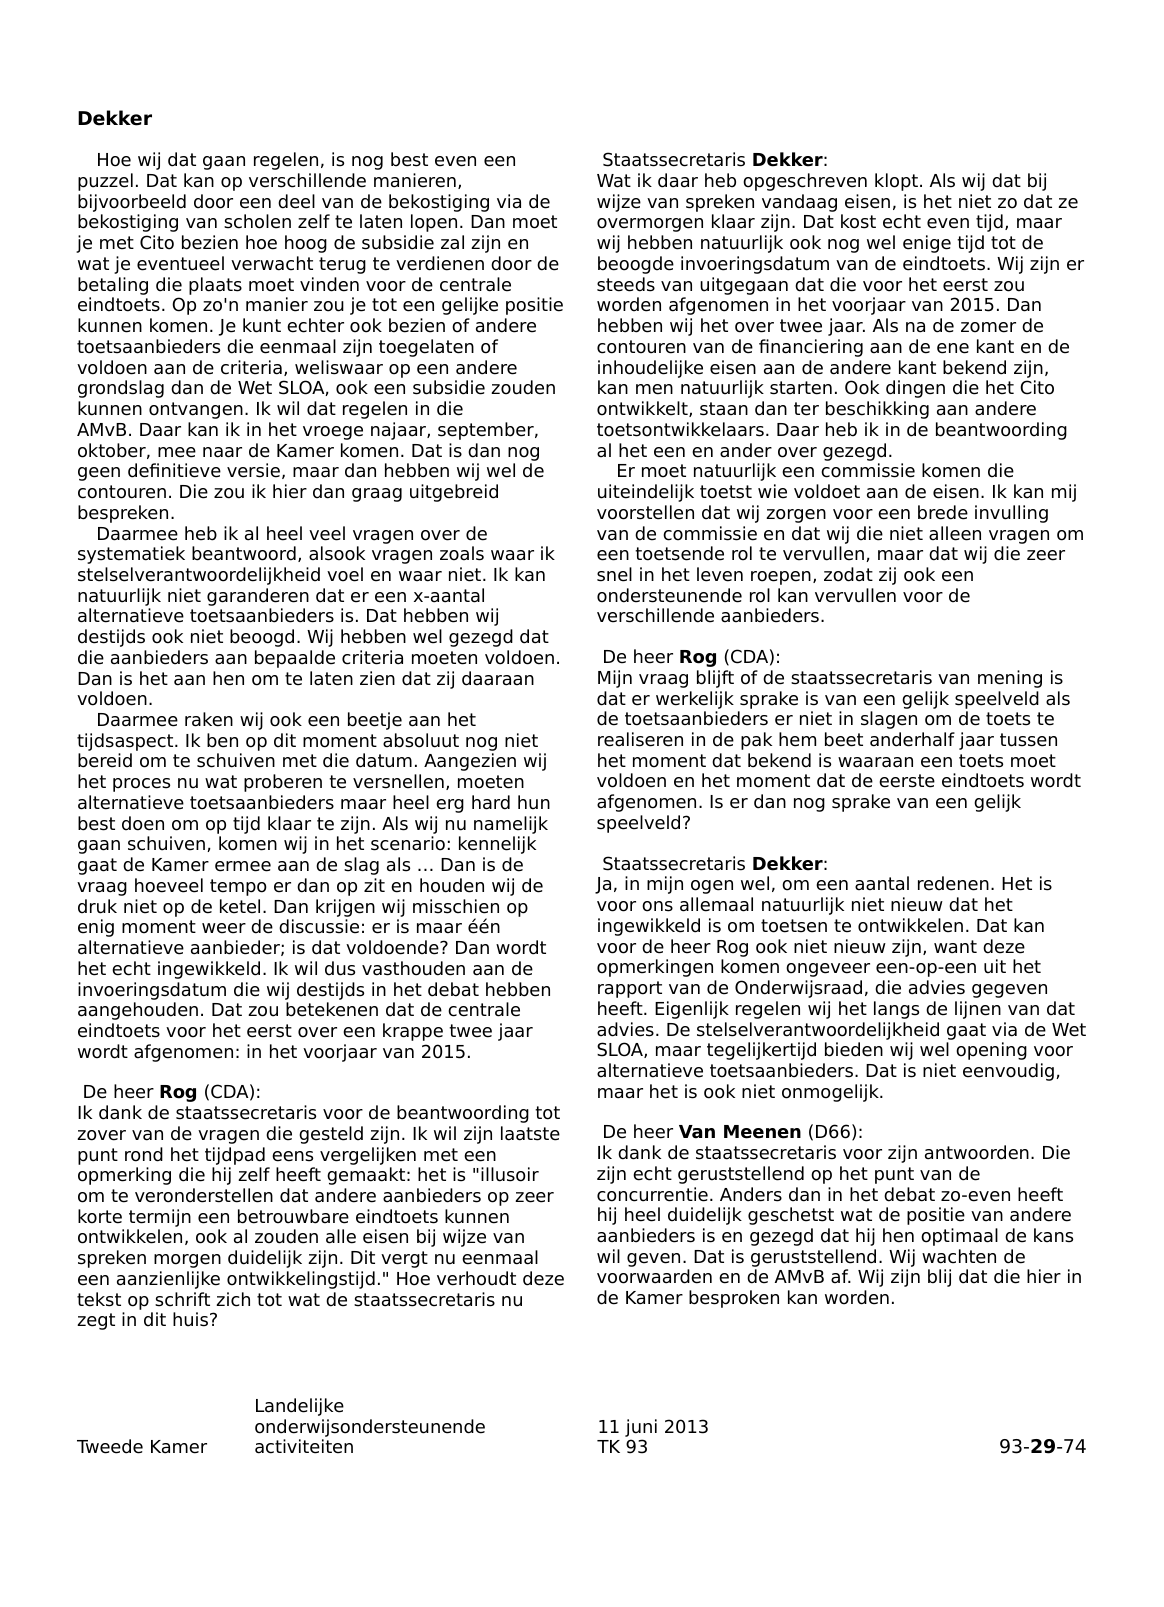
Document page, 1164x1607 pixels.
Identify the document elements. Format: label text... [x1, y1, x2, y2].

text De heer Rog (CDA): [596, 647, 1087, 668]
text De heer Rog (CDA): [77, 1082, 567, 1103]
text Daarmee heb ik al heel veel vragen over de systematiek beantwoord, alsook vragen zoals waar ik stelselverantwoordelijkheid voel en waar niet. Ik kan natuurlijk niet garanderen dat er een x-aantal alternatieve toetsaanbieders is. Dat hebben wij destijds ook niet beoogd. Wij hebben wel gezegd dat die aanbieders aan bepaalde criteria moeten voldoen. Dan is het aan hen om te laten zien dat zij daaraan voldoen. [77, 523, 567, 710]
text Mijn vraag blijft of de staatssecretaris van mening is dat er werkelijk sprake is van een gelijk speelveld als de toetsaanbieders er niet in slagen om de toets te realiseren in de pak hem beet anderhalf jaar tussen het moment dat bekend is waaraan een toets moet voldoen en het moment dat de eerste eindtoets wordt afgenomen. Is er dan nog sprake van een gelijk speelveld? [596, 668, 1087, 833]
text Staatssecretaris Dekker: [596, 853, 1087, 874]
text De heer Van Meenen (D66): [596, 1122, 1087, 1143]
text Ja, in mijn ogen wel, om een aantal redenen. Het is voor ons allemaal natuurlijk niet nieuw dat het ingewikkeld is om toetsen te ontwikkelen. Dat kan voor de heer Rog ook niet nieuw zijn, want deze opmerkingen komen ongeveer een-op-een uit het rapport van de Onderwijsraad, die advies gegeven heeft. Eigenlijk regelen wij het langs de lijnen van dat advies. De stelselverantwoordelijkheid gaat via de Wet SLOA, maar tegelijkertijd bieden wij wel opening voor alternatieve toetsaanbieders. Dat is niet eenvoudig, maar het is ook niet onmogelijk. [596, 874, 1087, 1102]
text Ik dank de staatssecretaris voor zijn antwoorden. Die zijn echt geruststellend op het punt van de concurrentie. Anders dan in het debat zo-even heeft hij heel duidelijk geschetst wat de positie van andere aanbieders is en gezegd dat hij hen optimaal de kans wil geven. Dat is geruststellend. Wij wachten de voorwaarden en de AMvB af. Wij zijn blij dat die hier in de Kamer besproken kan worden. [596, 1143, 1087, 1309]
text Ik dank de staatssecretaris voor de beantwoording tot zover van de vragen die gesteld zijn. Ik wil zijn laatste punt rond het tijdpad eens vergelijken met een opmerking die hij zelf heeft gemaakt: het is "illusoir om te veronderstellen dat andere aanbieders op zeer korte termijn een betrouwbare eindtoets kunnen ontwikkelen, ook al zouden alle eisen bij wijze van spreken morgen duidelijk zijn. Dit vergt nu eenmaal een aanzienlijke ontwikkelingstijd." Hoe verhoudt deze tekst op schrift zich tot wat de staatssecretaris nu zegt in dit huis? [77, 1103, 567, 1331]
text Wat ik daar heb opgeschreven klopt. Als wij dat bij wijze van spreken vandaag eisen, is het niet zo dat ze overmorgen klaar zijn. Dat kost echt even tijd, maar wij hebben natuurlijk ook nog wel enige tijd tot de beoogde invoeringsdatum van de eindtoets. Wij zijn er steeds van uitgegaan dat die voor het eerst zou worden afgenomen in het voorjaar van 2015. Dan hebben wij het over twee jaar. Als na de zomer de contouren van de financiering aan de ene kant en de inhoudelijke eisen aan de andere kant bekend zijn, kan men natuurlijk starten. Ook dingen die het Cito ontwikkelt, staan dan ter beschikking aan andere toetsontwikkelaars. Daar heb ik in de beantwoording al het een en ander over gezegd. [596, 171, 1087, 461]
text Hoe wij dat gaan regelen, is nog best even een puzzel. Dat kan op verschillende manieren, bijvoorbeeld door een deel van de bekostiging via de bekostiging van scholen zelf te laten lopen. Dan moet je met Cito bezien hoe hoog de subsidie zal zijn en wat je eventueel verwacht terug te verdienen door de betaling die plaats moet vinden voor de centrale eindtoets. Op zo'n manier zou je tot een gelijke positie kunnen komen. Je kunt echter ook bezien of andere toetsaanbieders die eenmaal zijn toegelaten of voldoen aan de criteria, weliswaar op een andere grondslag dan de Wet SLOA, ook een subsidie zouden kunnen ontvangen. Ik wil dat regelen in die AMvB. Daar kan ik in het vroege najaar, september, oktober, mee naar de Kamer komen. Dat is dan nog geen definitieve versie, maar dan hebben wij wel de contouren. Die zou ik hier dan graag uitgebreid bespreken. [77, 150, 567, 523]
text Daarmee raken wij ook een beetje aan het tijdsaspect. Ik ben op dit moment absoluut nog niet bereid om te schuiven met die datum. Aangezien wij het proces nu wat proberen te versnellen, moeten alternatieve toetsaanbieders maar heel erg hard hun best doen om op tijd klaar te zijn. Als wij nu namelijk gaan schuiven, komen wij in het scenario: kennelijk gaat de Kamer ermee aan de slag als … Dan is de vraag hoeveel tempo er dan op zit en houden wij de druk niet op de ketel. Dan krijgen wij misschien op enig moment weer de discussie: er is maar één alternatieve aanbieder; is dat voldoende? Dan wordt het echt ingewikkeld. Ik wil dus vasthouden aan de invoeringsdatum die wij destijds in het debat hebben aangehouden. Dat zou betekenen dat de centrale eindtoets voor het eerst over een krappe twee jaar wordt afgenomen: in het voorjaar van 2015. [77, 710, 567, 1062]
text Er moet natuurlijk een commissie komen die uiteindelijk toetst wie voldoet aan de eisen. Ik kan mij voorstellen dat wij zorgen voor een brede invulling van de commissie en dat wij die niet alleen vragen om een toetsende rol te vervullen, maar dat wij die zeer snel in het leven roepen, zodat zij ook een ondersteunende rol kan vervullen voor de verschillende aanbieders. [596, 461, 1087, 627]
text Staatssecretaris Dekker: [596, 150, 1087, 171]
